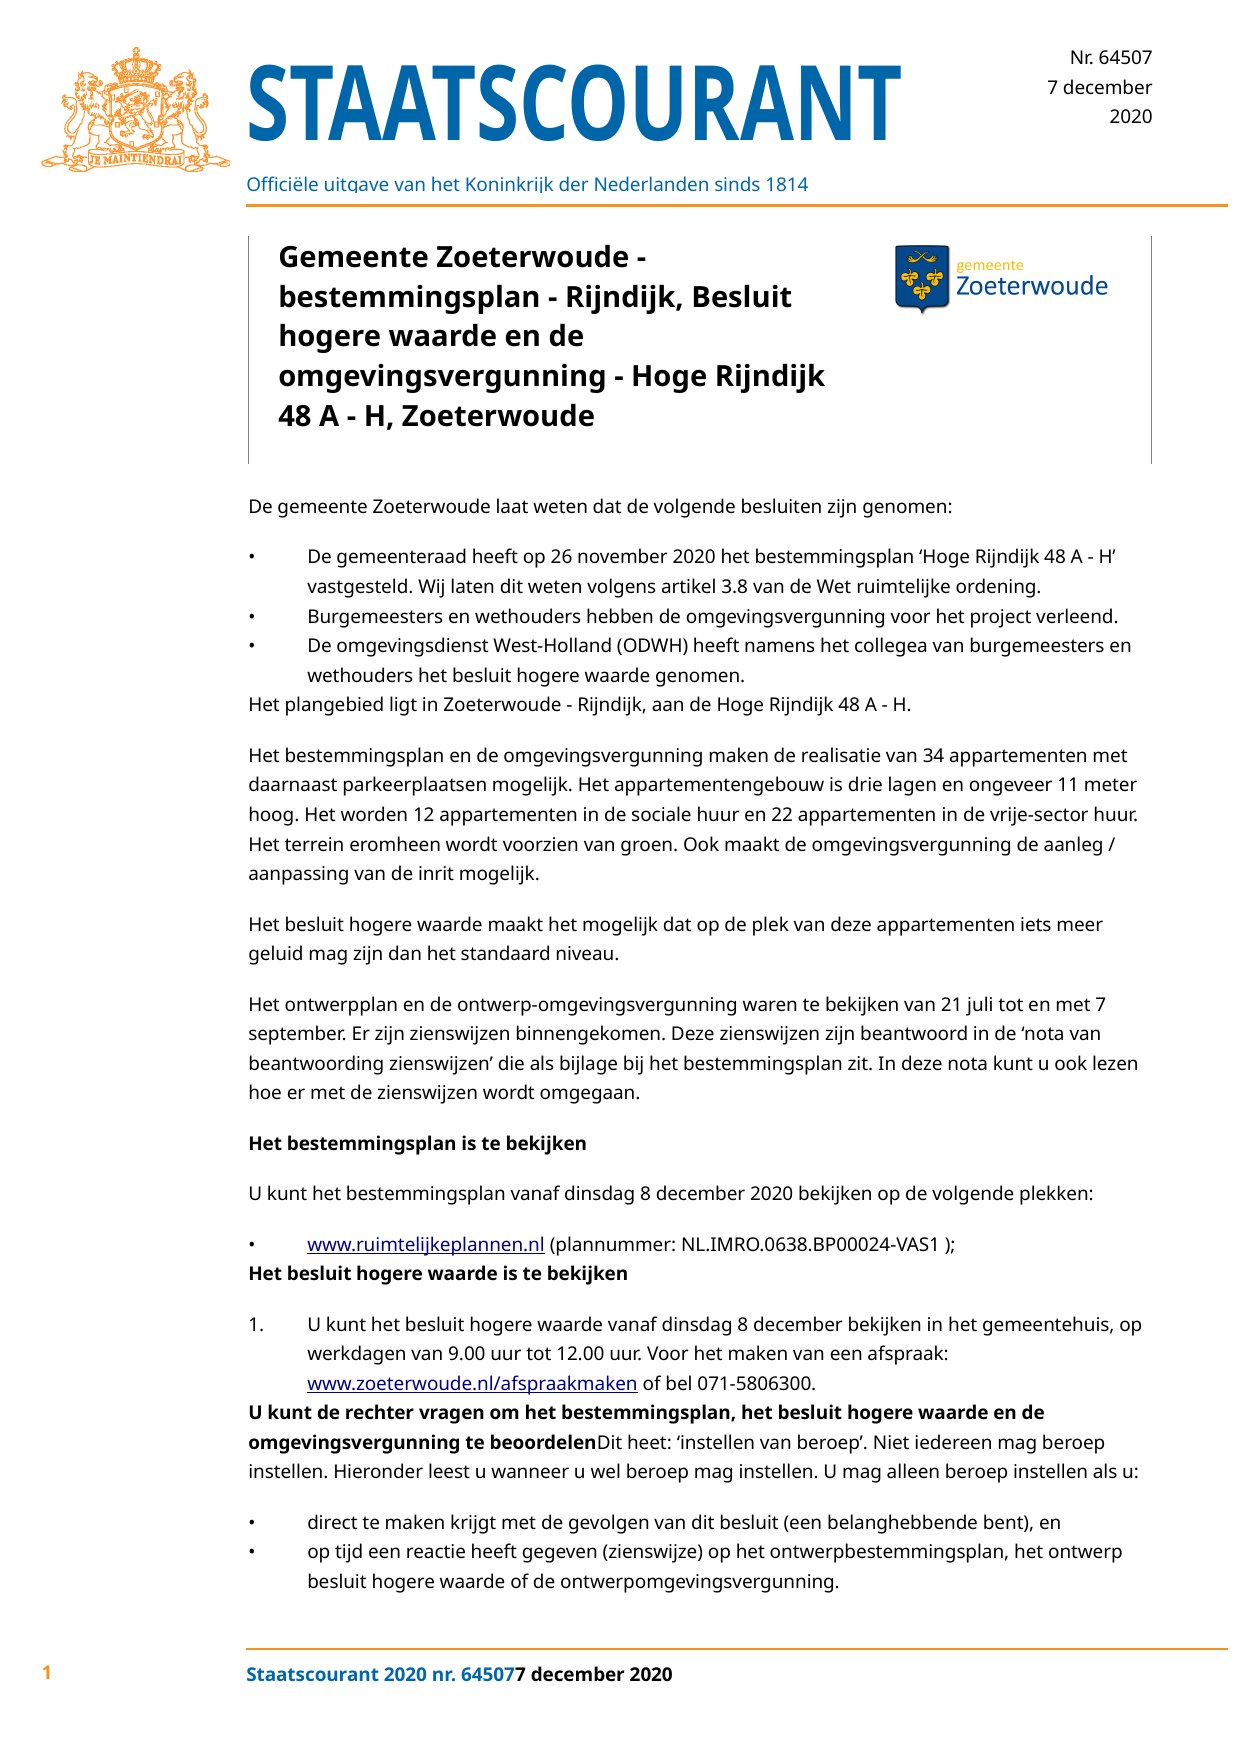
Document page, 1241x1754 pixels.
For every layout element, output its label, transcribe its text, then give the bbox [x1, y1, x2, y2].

text De gemeente Zoeterwoude laat weten dat de volgende besluiten zijn genomen: [248, 493, 1152, 519]
list U kunt het besluit hogere waarde vanaf dinsdag 8 december bekijken in het gemeentehuis, op werkdagen van 9.00 uur tot 12.00 uur. Voor het maken van een afspraak: www.zoeterwoude.nl/afspraakmaken of bel 071-5806300. [248, 1311, 1152, 1396]
list De gemeenteraad heeft op 26 november 2020 het bestemmingsplan ‘Hoge Rijndijk 48 A - H’ vastgesteld. Wij laten dit weten volgens artikel 3.8 van de Wet ruimtelijke ordening. [248, 544, 1152, 599]
text Het bestemmingsplan is te bekijken [248, 1130, 1152, 1156]
text Het plangebied ligt in Zoeterwoude - Rijndijk, aan de Hoge Rijndijk 48 A - H. [248, 692, 1152, 717]
table_header [850, 236, 1151, 464]
table_header Gemeente Zoeterwoude - bestemmingsplan - Rijndijk, Besluit hogere waarde en de omgevingsvergunning - Hoge Rijndijk 48 A - H, Zoeterwoude [249, 236, 850, 464]
list De omgevingsdienst West-Holland (ODWH) heeft namens het collegea van burgemeesters en wethouders het besluit hogere waarde genomen. [248, 632, 1152, 688]
list Burgemeesters en wethouders hebben de omgevingsvergunning voor het project verleend. [248, 603, 1152, 629]
list op tijd een reactie heeft gegeven (zienswijze) op het ontwerpbestemmingsplan, het ontwerp besluit hogere waarde of de ontwerpomgevingsvergunning. [248, 1539, 1152, 1594]
text Het besluit hogere waarde maakt het mogelijk dat op de plek van deze appartementen iets meer geluid mag zijn dan het standaard niveau. [248, 911, 1152, 966]
text Het bestemmingsplan en de omgevingsvergunning maken de realisatie van 34 appartementen met daarnaast parkeerplaatsen mogelijk. Het appartementengebouw is drie lagen en ongeveer 11 meter hoog. Het worden 12 appartementen in de sociale huur en 22 appartementen in de vrije-sector huur. Het terrein eromheen wordt voorzien van groen. Ook maakt de omgevingsvergunning de aanleg / aanpassing van de inrit mogelijk. [248, 742, 1152, 886]
picture [882, 236, 1119, 321]
text Het besluit hogere waarde is te bekijken [248, 1260, 1152, 1286]
text U kunt het bestemmingsplan vanaf dinsdag 8 december 2020 bekijken op de volgende plekken: [248, 1180, 1152, 1206]
list direct te maken krijgt met de gevolgen van dit besluit (een belanghebbende bent), en [248, 1509, 1152, 1535]
text U kunt de rechter vragen om het bestemmingsplan, het besluit hogere waarde en de omgevingsvergunning te beoordelenDit heet: ‘instellen van beroep’. Niet iedereen mag beroep instellen. Hieronder leest u wanneer u wel beroep mag instellen. U mag alleen beroep instellen als u: [248, 1399, 1152, 1484]
text Het ontwerpplan en de ontwerp-omgevingsvergunning waren te bekijken van 21 juli tot en met 7 september. Er zijn zienswijzen binnengekomen. Deze zienswijzen zijn beantwoord in de ‘nota van beantwoording zienswijzen’ die als bijlage bij het bestemmingsplan zit. In deze nota kunt u ook lezen hoe er met de zienswijzen wordt omgegaan. [248, 991, 1152, 1105]
picture [41, 47, 231, 172]
list www.ruimtelijkeplannen.nl (plannummer: NL.IMRO.0638.BP00024-VAS1 ); [248, 1231, 1152, 1257]
